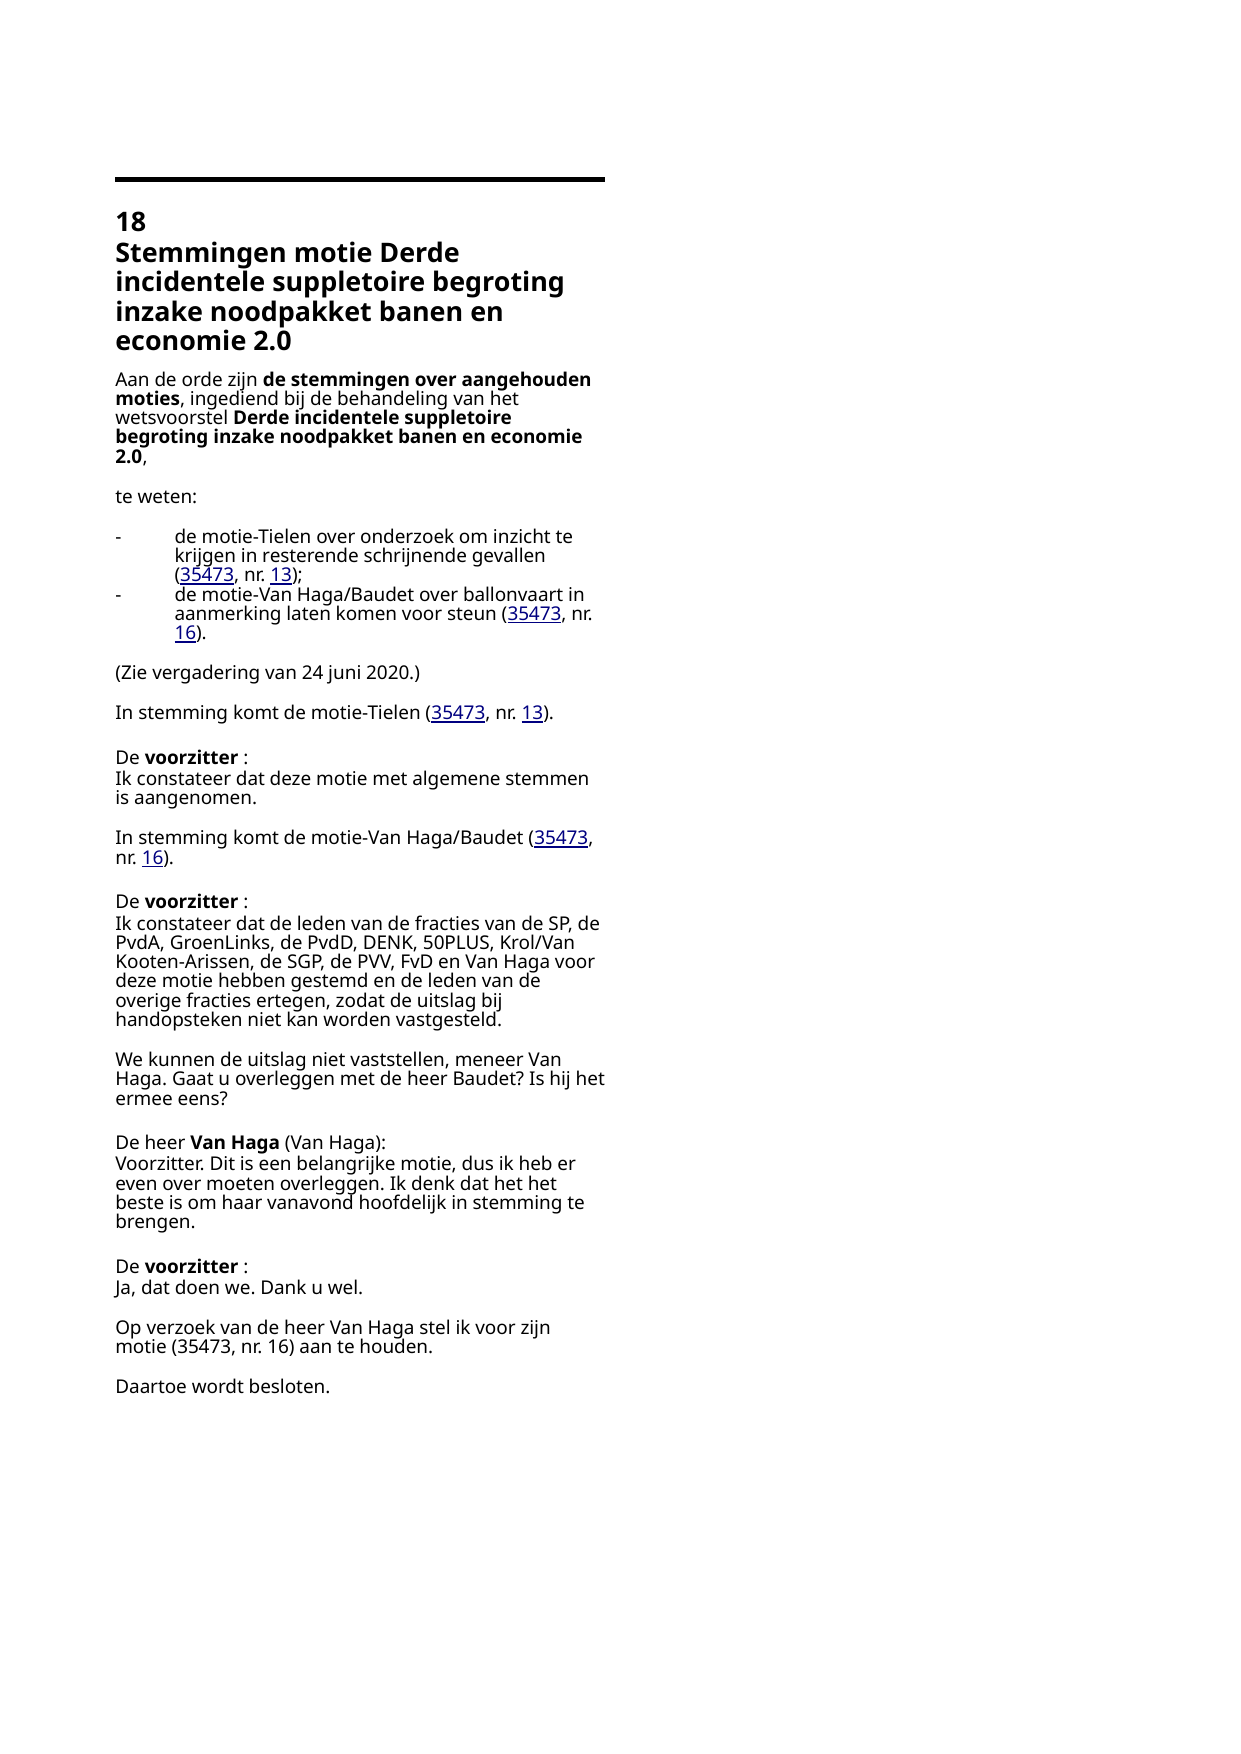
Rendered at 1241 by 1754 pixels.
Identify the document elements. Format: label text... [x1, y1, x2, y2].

text Voorzitter. Dit is een belangrijke motie, dus ik heb er even over moeten overleggen. Ik denk dat het het beste is om haar vanavond hoofdelijk in stemming te brengen. [115, 1155, 605, 1232]
list de motie-Tielen over onderzoek om inzicht te krijgen in resterende schrijnende gevallen (35473, nr. 13); [115, 528, 605, 586]
text Op verzoek van de heer Van Haga stel ik voor zijn motie (35473, nr. 16) aan te houden. [115, 1319, 605, 1358]
text De heer Van Haga (Van Haga): [115, 1129, 605, 1155]
text In stemming komt de motie-Van Haga/Baudet (35473, nr. 16). [115, 829, 605, 868]
text Ik constateer dat deze motie met algemene stemmen is aangenomen. [115, 770, 605, 808]
text De voorzitter : [115, 1253, 605, 1279]
list de motie-Van Haga/Baudet over ballonvaart in aanmerking laten komen voor steun (35473, nr. 16). [115, 586, 605, 643]
text Aan de orde zijn de stemmingen over aangehouden moties, ingediend bij de behandeling van het wetsvoorstel Derde incidentele suppletoire begroting inzake noodpakket banen en economie 2.0, [115, 371, 605, 467]
text We kunnen de uitslag niet vaststellen, meneer Van Haga. Gaat u overleggen met de heer Baudet? Is hij het ermee eens? [115, 1051, 605, 1109]
text De voorzitter : [115, 744, 605, 770]
text te weten: [115, 488, 605, 507]
text De voorzitter : [115, 889, 605, 914]
text Ik constateer dat de leden van de fracties van de SP, de PvdA, GroenLinks, de PvdD, DENK, 50PLUS, Krol/Van Kooten-Arissen, de SGP, de PVV, FvD en Van Haga voor deze motie hebben gestemd en de leden van de overige fracties ertegen, zodat de uitslag bij handopsteken niet kan worden vastgesteld. [115, 914, 605, 1030]
text Daartoe wordt besloten. [115, 1378, 605, 1398]
text Ja, dat doen we. Dank u wel. [115, 1279, 605, 1298]
text (Zie vergadering van 24 juni 2020.) [115, 664, 605, 683]
text Stemmingen motie Derde incidentele suppletoire begroting inzake noodpakket banen en economie 2.0 [115, 239, 605, 371]
text In stemming komt de motie-Tielen (35473, nr. 13). [115, 704, 605, 723]
text 18 [115, 203, 605, 239]
